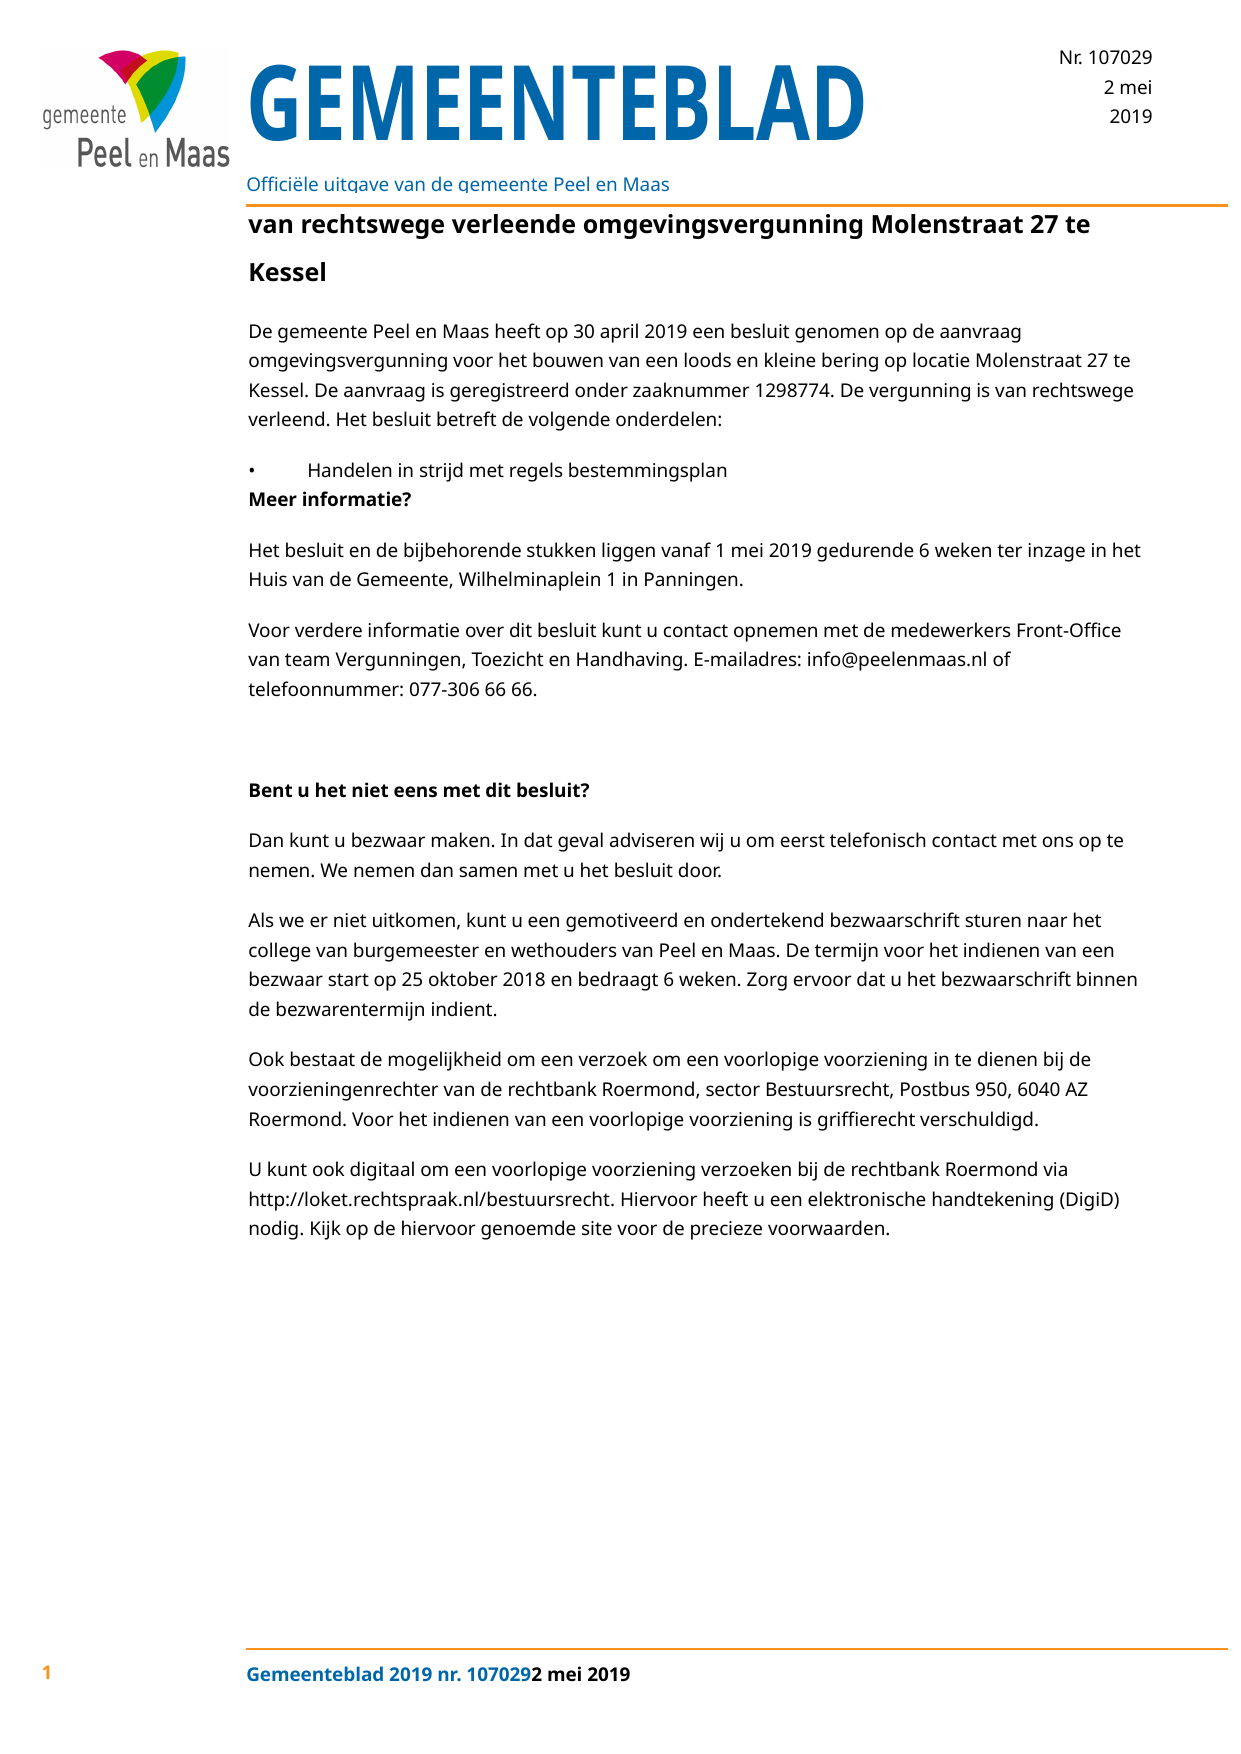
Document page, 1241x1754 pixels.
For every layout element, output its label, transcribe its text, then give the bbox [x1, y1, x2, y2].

text Ook bestaat de mogelijkheid om een verzoek om een voorlopige voorziening in te dienen bij de voorzieningenrechter van de rechtbank Roermond, sector Bestuursrecht, Postbus 950, 6040 AZ Roermond. Voor het indienen van een voorlopige voorziening is griffierecht verschuldigd. [248, 1047, 1152, 1132]
text van rechtswege verleende omgevingsvergunning Molenstraat 27 te Kessel [248, 207, 1152, 288]
text Als we er niet uitkomen, kunt u een gemotiveerd en ondertekend bezwaarschrift sturen naar het college van burgemeester en wethouders van Peel en Maas. De termijn voor het indienen van een bezwaar start op 25 oktober 2018 en bedraagt 6 weken. Zorg ervoor dat u het bezwaarschrift binnen de bezwarentermijn indient. [248, 907, 1152, 1022]
picture [41, 47, 231, 172]
text Bent u het niet eens met dit besluit? [248, 777, 1152, 803]
text U kunt ook digitaal om een voorlopige voorziening verzoeken bij de rechtbank Roermond via http://loket.rechtspraak.nl/bestuursrecht. Hiervoor heeft u een elektronische handtekening (DigiD) nodig. Kijk op de hiervoor genoemde site voor de precieze voorwaarden. [248, 1156, 1152, 1241]
text De gemeente Peel en Maas heeft op 30 april 2019 een besluit genomen op de aanvraag omgevingsvergunning voor het bouwen van een loods en kleine bering op locatie Molenstraat 27 te Kessel. De aanvraag is geregistreerd onder zaaknummer 1298774. De vergunning is van rechtswege verleend. Het besluit betreft de volgende onderdelen: [248, 318, 1152, 432]
text Voor verdere informatie over dit besluit kunt u contact opnemen met de medewerkers Front-Office van team Vergunningen, Toezicht en Handhaving. E-mailadres: info@peelenmaas.nl of telefoonnummer: 077-306 66 66. [248, 617, 1152, 702]
text Het besluit en de bijbehorende stukken liggen vanaf 1 mei 2019 gedurende 6 weken ter inzage in het Huis van de Gemeente, Wilhelminaplein 1 in Panningen. [248, 537, 1152, 592]
text Dan kunt u bezwaar maken. In dat geval adviseren wij u om eerst telefonisch contact met ons op te nemen. We nemen dan samen met u het besluit door. [248, 827, 1152, 883]
text Meer informatie? [248, 487, 1152, 512]
list Handelen in strijd met regels bestemmingsplan [248, 457, 1152, 483]
